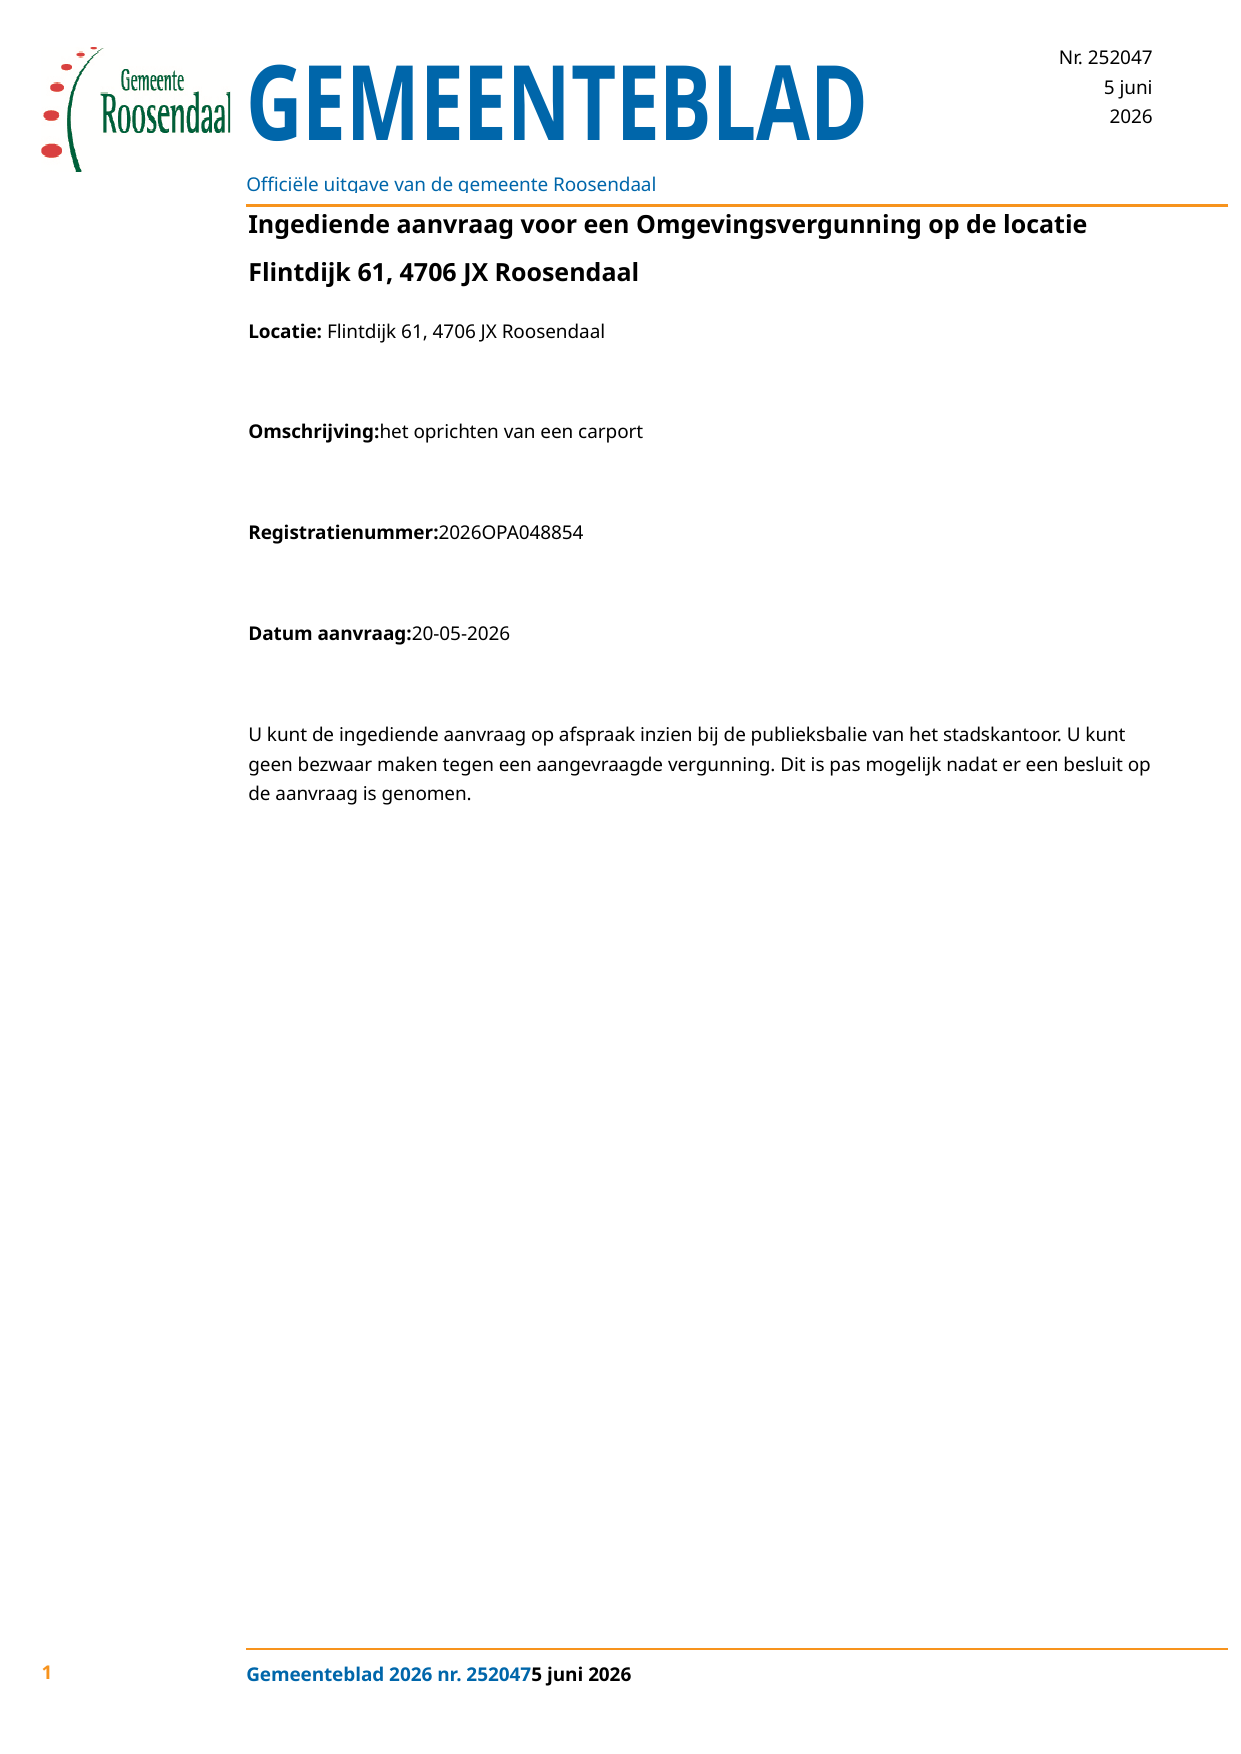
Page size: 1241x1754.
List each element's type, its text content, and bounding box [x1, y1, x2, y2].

text Datum aanvraag:20-05-2026 [248, 620, 1152, 646]
text Locatie: Flintdijk 61, 4706 JX Roosendaal [248, 318, 1152, 344]
picture [41, 47, 231, 172]
text Registratienummer:2026OPA048854 [248, 519, 1152, 545]
text Omschrijving:het oprichten van een carport [248, 419, 1152, 444]
text U kunt de ingediende aanvraag op afspraak inzien bij de publieksbalie van het stadskantoor. U kunt geen bezwaar maken tegen een aangevraagde vergunning. Dit is pas mogelijk nadat er een besluit op de aanvraag is genomen. [248, 721, 1152, 806]
text Ingediende aanvraag voor een Omgevingsvergunning op de locatie Flintdijk 61, 4706 JX Roosendaal [248, 207, 1152, 288]
